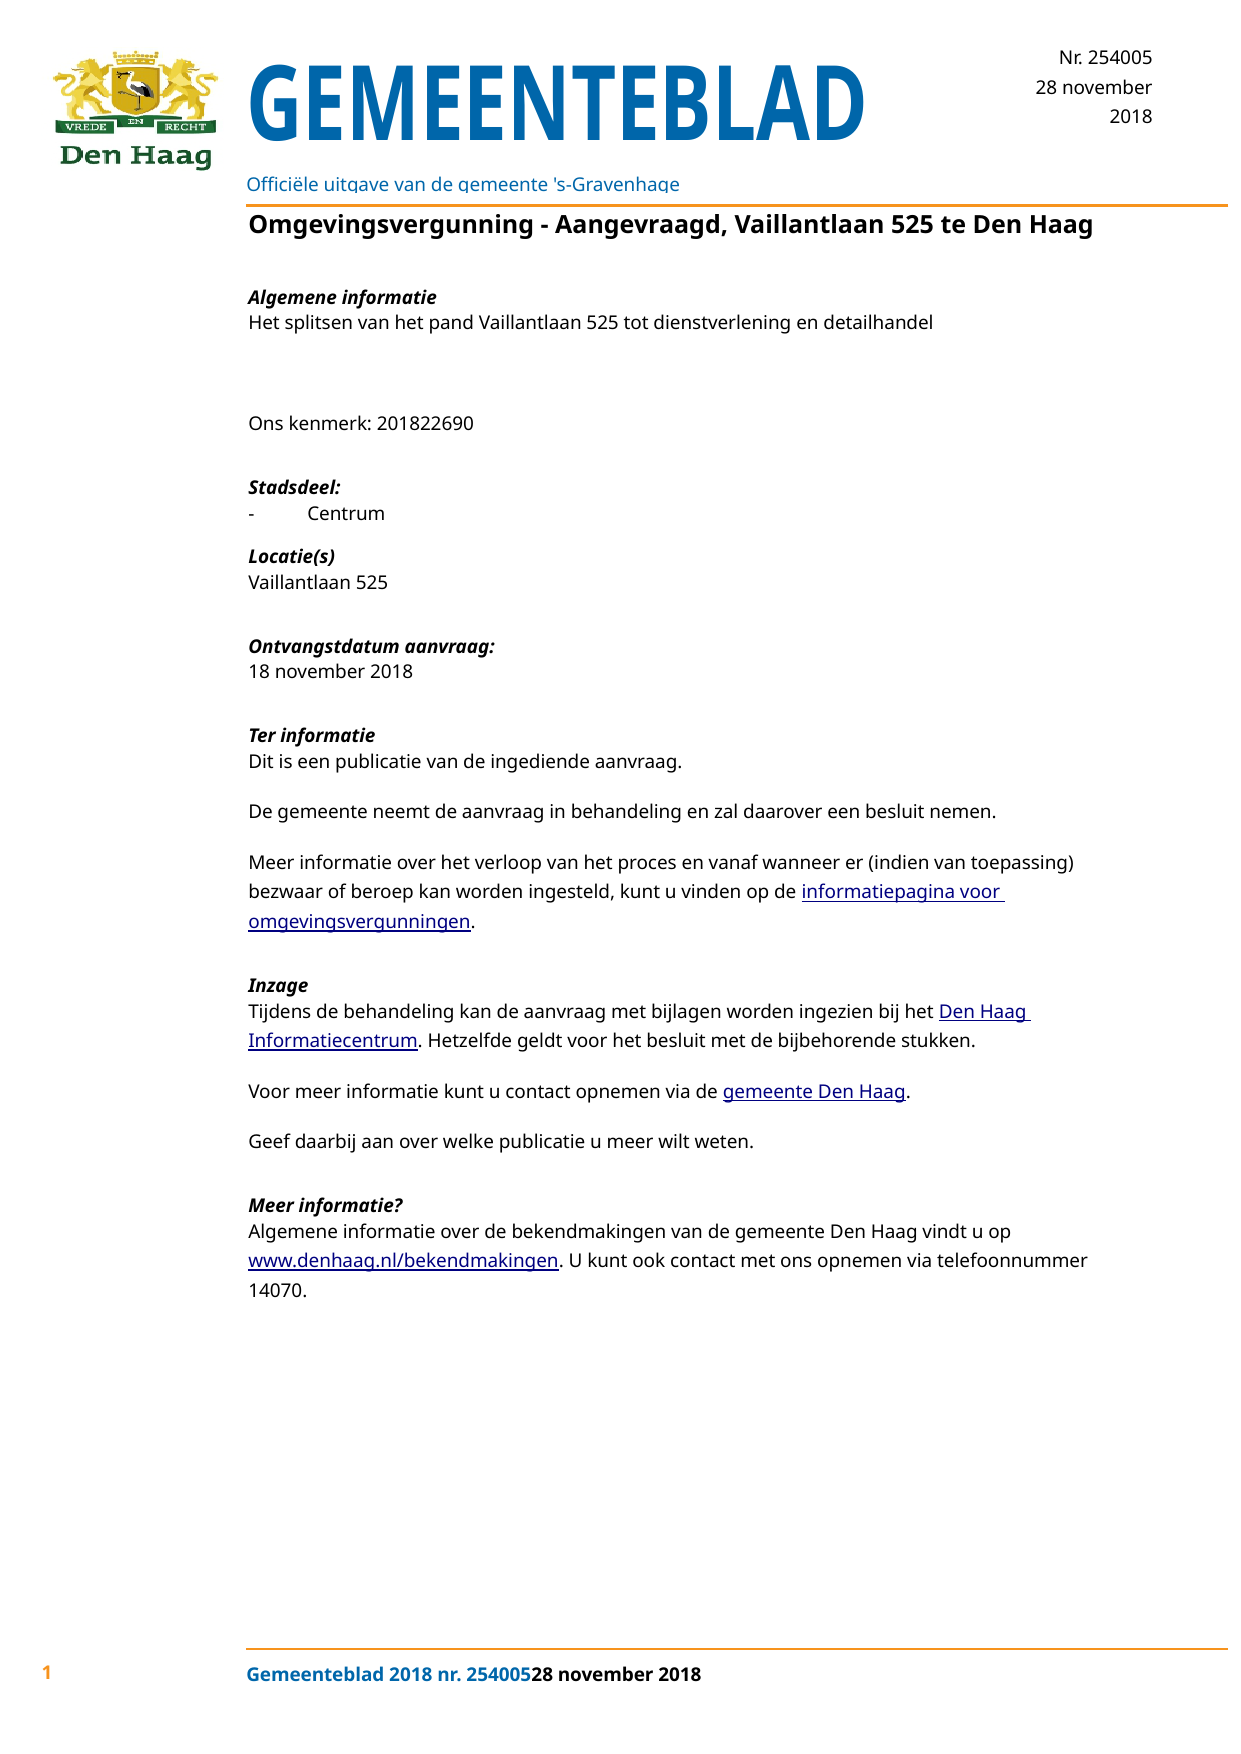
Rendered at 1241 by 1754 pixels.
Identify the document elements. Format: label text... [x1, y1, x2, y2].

text Meer informatie? [248, 1192, 1152, 1218]
text Inzage [248, 972, 1152, 998]
text Tijdens de behandeling kan de aanvraag met bijlagen worden ingezien bij het Den Haag Informatiecentrum. Hetzelfde geldt voor het besluit met de bijbehorende stukken. [248, 998, 1152, 1053]
picture [41, 47, 231, 172]
text Locatie(s) [248, 543, 1152, 569]
text Dit is een publicatie van de ingediende aanvraag. [248, 748, 1152, 774]
text Vaillantlaan 525 [248, 569, 1152, 595]
text Stadsdeel: [248, 474, 1152, 500]
text Algemene informatie over de bekendmakingen van de gemeente Den Haag vindt u op www.denhaag.nl/bekendmakingen. U kunt ook contact met ons opnemen via telefoonnummer 14070. [248, 1218, 1152, 1303]
text Algemene informatie [248, 284, 1152, 309]
text Omgevingsvergunning - Aangevraagd, Vaillantlaan 525 te Den Haag [248, 207, 1152, 241]
text Ons kenmerk: 201822690 [248, 410, 1152, 436]
text Het splitsen van het pand Vaillantlaan 525 tot dienstverlening en detailhandel [248, 309, 1152, 335]
list Centrum [248, 500, 1152, 526]
text Meer informatie over het verloop van het proces en vanaf wanneer er (indien van toepassing) bezwaar of beroep kan worden ingesteld, kunt u vinden op de informatiepagina voor omgevingsvergunningen. [248, 849, 1152, 934]
text 18 november 2018 [248, 659, 1152, 684]
text Voor meer informatie kunt u contact opnemen via de gemeente Den Haag. [248, 1078, 1152, 1104]
text De gemeente neemt de aanvraag in behandeling en zal daarover een besluit nemen. [248, 799, 1152, 824]
text Ter informatie [248, 723, 1152, 748]
text Ontvangstdatum aanvraag: [248, 633, 1152, 659]
text Geef daarbij aan over welke publicatie u meer wilt weten. [248, 1128, 1152, 1154]
